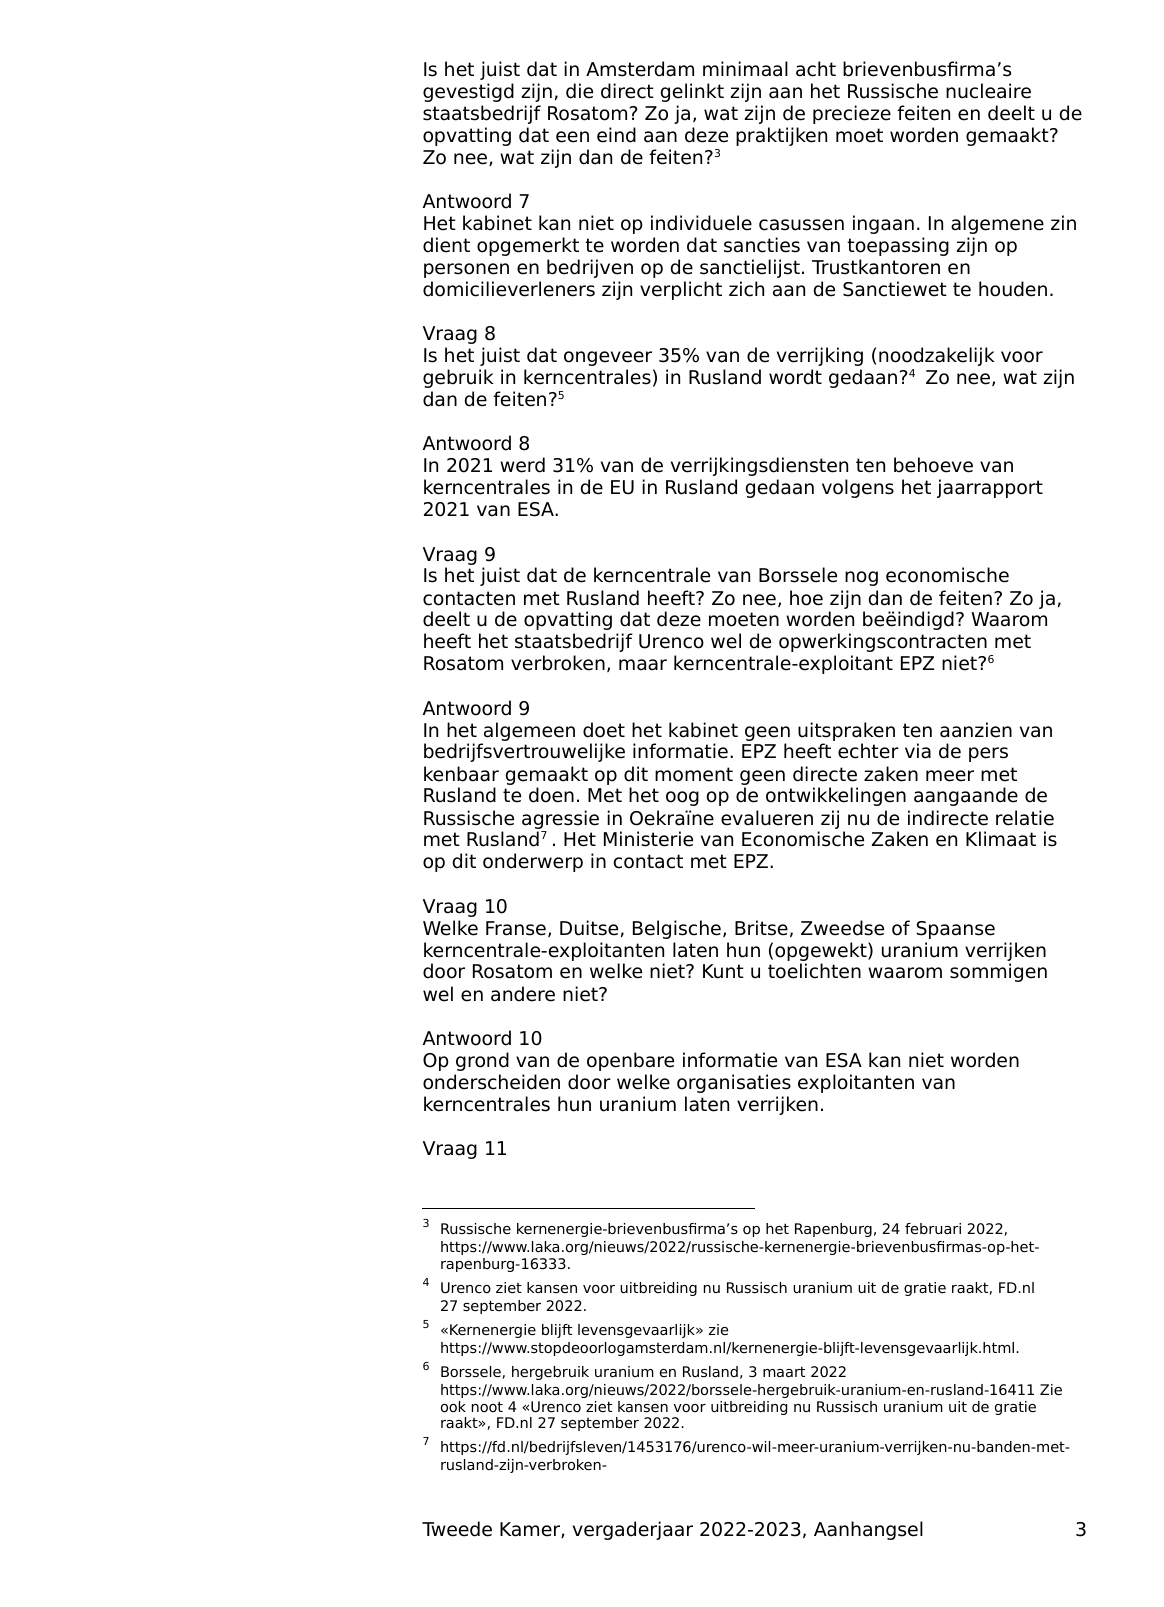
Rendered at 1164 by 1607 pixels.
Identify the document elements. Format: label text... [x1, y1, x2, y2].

text Op grond van de openbare informatie van ESA kan niet worden onderscheiden door welke organisaties exploitanten van kerncentrales hun uranium laten verrijken. [422, 1049, 1087, 1116]
text Is het juist dat ongeveer 35% van de verrijking (noodzakelijk voor gebruik in kerncentrales) in Rusland wordt gedaan? Zo nee, wat zijn dan de feiten? [422, 345, 1087, 411]
text Urenco ziet kansen voor uitbreiding nu Russisch uranium uit de gratie raakt, FD.nl 27 september 2022. [422, 1276, 1087, 1315]
text Antwoord 10 [422, 1028, 1087, 1049]
text Vraag 11 [422, 1138, 1087, 1160]
text https://fd.nl/bedrijfsleven/1453176/urenco-wil-meer-uranium-verrijken-nu-banden-met-rusland-zijn-verbroken- [422, 1435, 1087, 1474]
text Antwoord 7 [422, 191, 1087, 213]
text In het algemeen doet het kabinet geen uitspraken ten aanzien van bedrijfsvertrouwelijke informatie. EPZ heeft echter via de pers kenbaar gemaakt op dit moment geen directe zaken meer met Rusland te doen. Met het oog op de ontwikkelingen aangaande de Russische agressie in Oekraïne evalueren zij nu de indirecte relatie met Rusland. Het Ministerie van Economische Zaken en Klimaat is op dit onderwerp in contact met EPZ. [422, 719, 1087, 873]
text Is het juist dat de kerncentrale van Borssele nog economische contacten met Rusland heeft? Zo nee, hoe zijn dan de feiten? Zo ja, deelt u de opvatting dat deze moeten worden beëindigd? Waarom heeft het staatsbedrijf Urenco wel de opwerkingscontracten met Rosatom verbroken, maar kerncentrale-exploitant EPZ niet? [422, 565, 1087, 675]
text Russische kernenergie-brievenbusfirma’s op het Rapenburg, 24 februari 2022, https://www.laka.org/nieuws/2022/russische-kernenergie-brievenbusfirmas-op-het-rapenburg-16333. [422, 1217, 1087, 1273]
text «Kernenergie blijft levensgevaarlijk» zie https://www.stopdeoorlogamsterdam.nl/kernenergie-blijft-levensgevaarlijk.html. [422, 1318, 1087, 1357]
text Welke Franse, Duitse, Belgische, Britse, Zweedse of Spaanse kerncentrale-exploitanten laten hun (opgewekt) uranium verrijken door Rosatom en welke niet? Kunt u toelichten waarom sommigen wel en andere niet? [422, 917, 1087, 1005]
text Het kabinet kan niet op individuele casussen ingaan. In algemene zin dient opgemerkt te worden dat sancties van toepassing zijn op personen en bedrijven op de sanctielijst. Trustkantoren en domicilieverleners zijn verplicht zich aan de Sanctiewet te houden. [422, 213, 1087, 301]
text Is het juist dat in Amsterdam minimaal acht brievenbusfirma’s gevestigd zijn, die direct gelinkt zijn aan het Russische nucleaire staatsbedrijf Rosatom? Zo ja, wat zijn de precieze feiten en deelt u de opvatting dat een eind aan deze praktijken moet worden gemaakt? Zo nee, wat zijn dan de feiten? [422, 59, 1087, 169]
text Vraag 9 [422, 543, 1087, 565]
text Vraag 10 [422, 896, 1087, 917]
text Vraag 8 [422, 323, 1087, 345]
text Antwoord 9 [422, 697, 1087, 719]
text Antwoord 8 [422, 433, 1087, 455]
text Borssele, hergebruik uranium en Rusland, 3 maart 2022 https://www.laka.org/nieuws/2022/borssele-hergebruik-uranium-en-rusland-16411 Zie ook noot 4 «Urenco ziet kansen voor uitbreiding nu Russisch uranium uit de gratie raakt», FD.nl 27 september 2022. [422, 1360, 1087, 1432]
text In 2021 werd 31% van de verrijkingsdiensten ten behoeve van kerncentrales in de EU in Rusland gedaan volgens het jaarrapport 2021 van ESA. [422, 455, 1087, 521]
